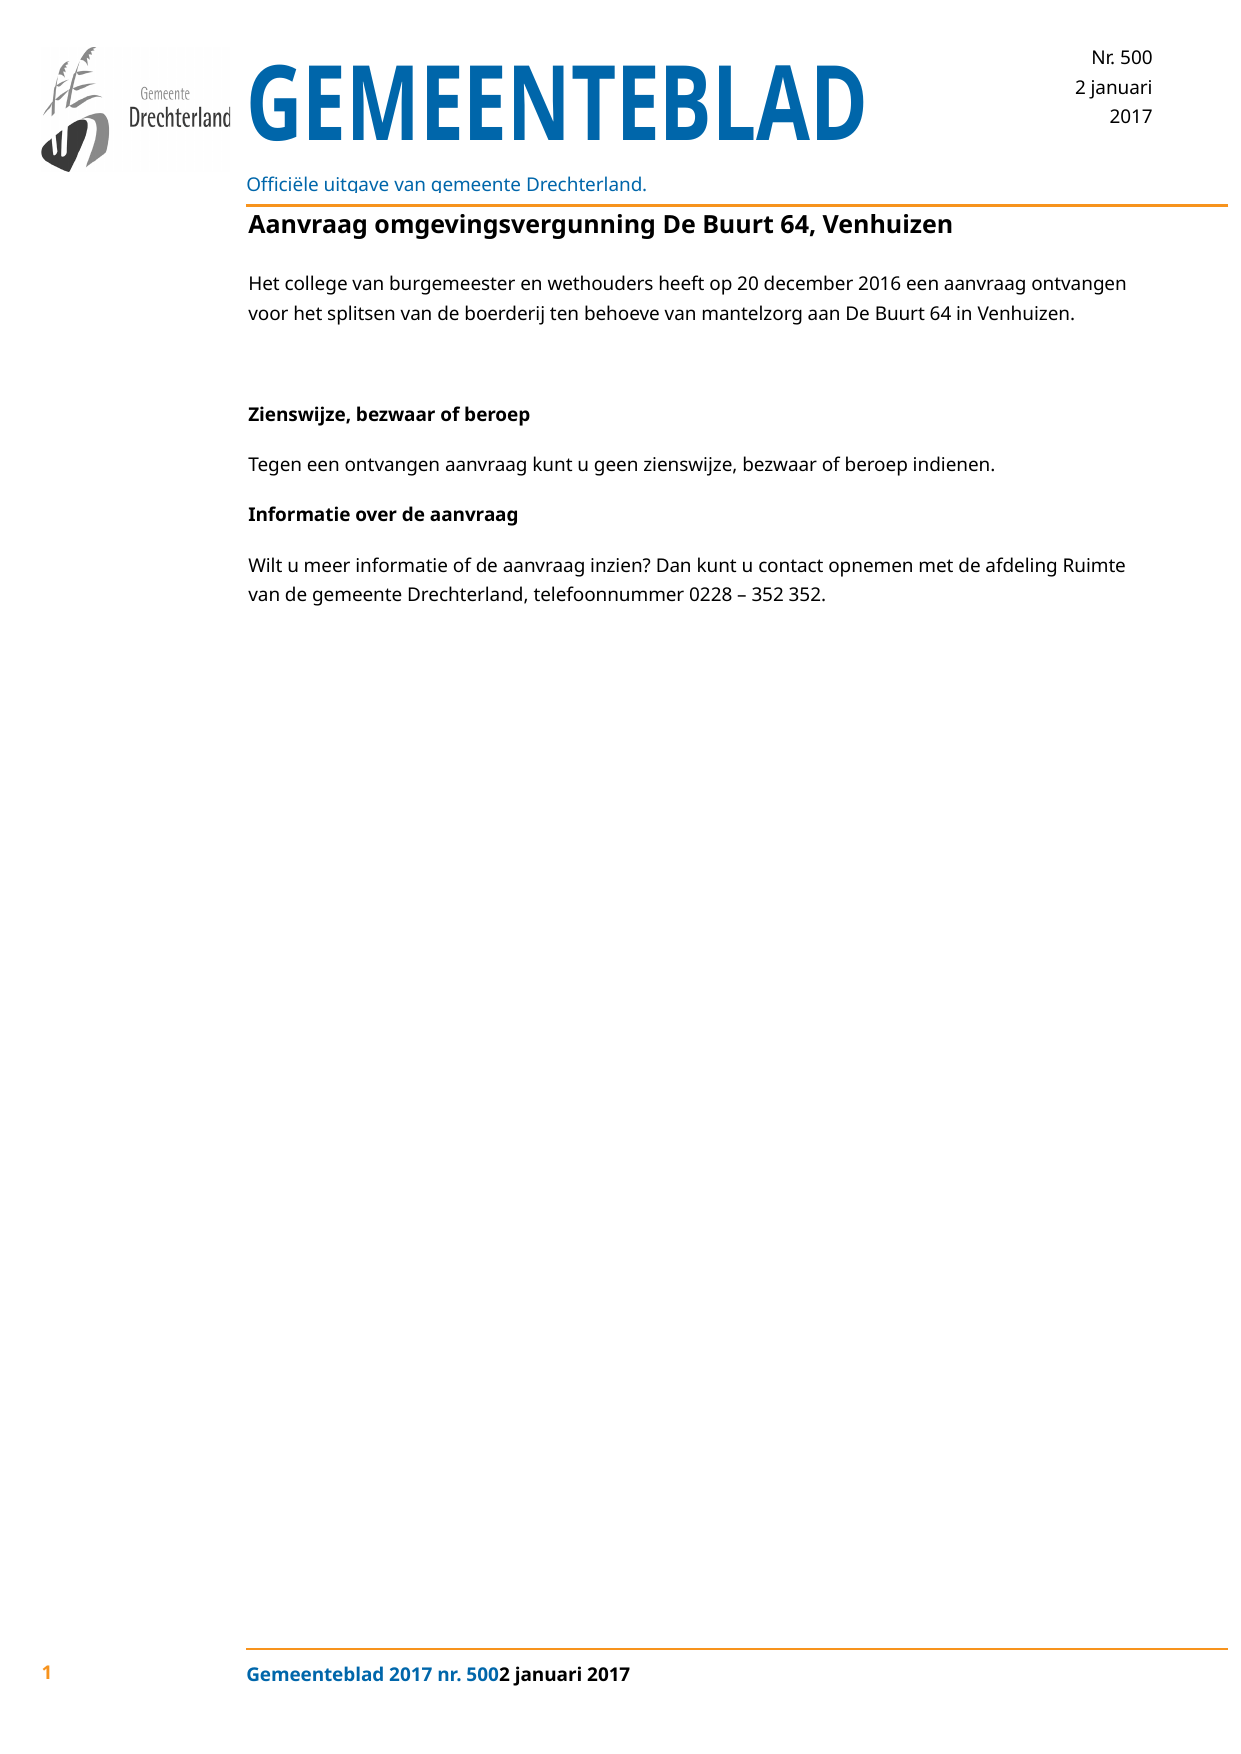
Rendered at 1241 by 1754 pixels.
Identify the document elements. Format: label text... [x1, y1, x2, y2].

text Informatie over de aanvraag [248, 502, 1152, 527]
text Tegen een ontvangen aanvraag kunt u geen zienswijze, bezwaar of beroep indienen. [248, 451, 1152, 477]
text Zienswijze, bezwaar of beroep [248, 401, 1152, 426]
picture [41, 47, 231, 172]
text Wilt u meer informatie of de aanvraag inzien? Dan kunt u contact opnemen met de afdeling Ruimte van de gemeente Drechterland, telefoonnummer 0228 – 352 352. [248, 552, 1152, 607]
text Aanvraag omgevingsvergunning De Buurt 64, Venhuizen [248, 207, 1152, 241]
text Het college van burgemeester en wethouders heeft op 20 december 2016 een aanvraag ontvangen voor het splitsen van de boerderij ten behoeve van mantelzorg aan De Buurt 64 in Venhuizen. [248, 270, 1152, 326]
